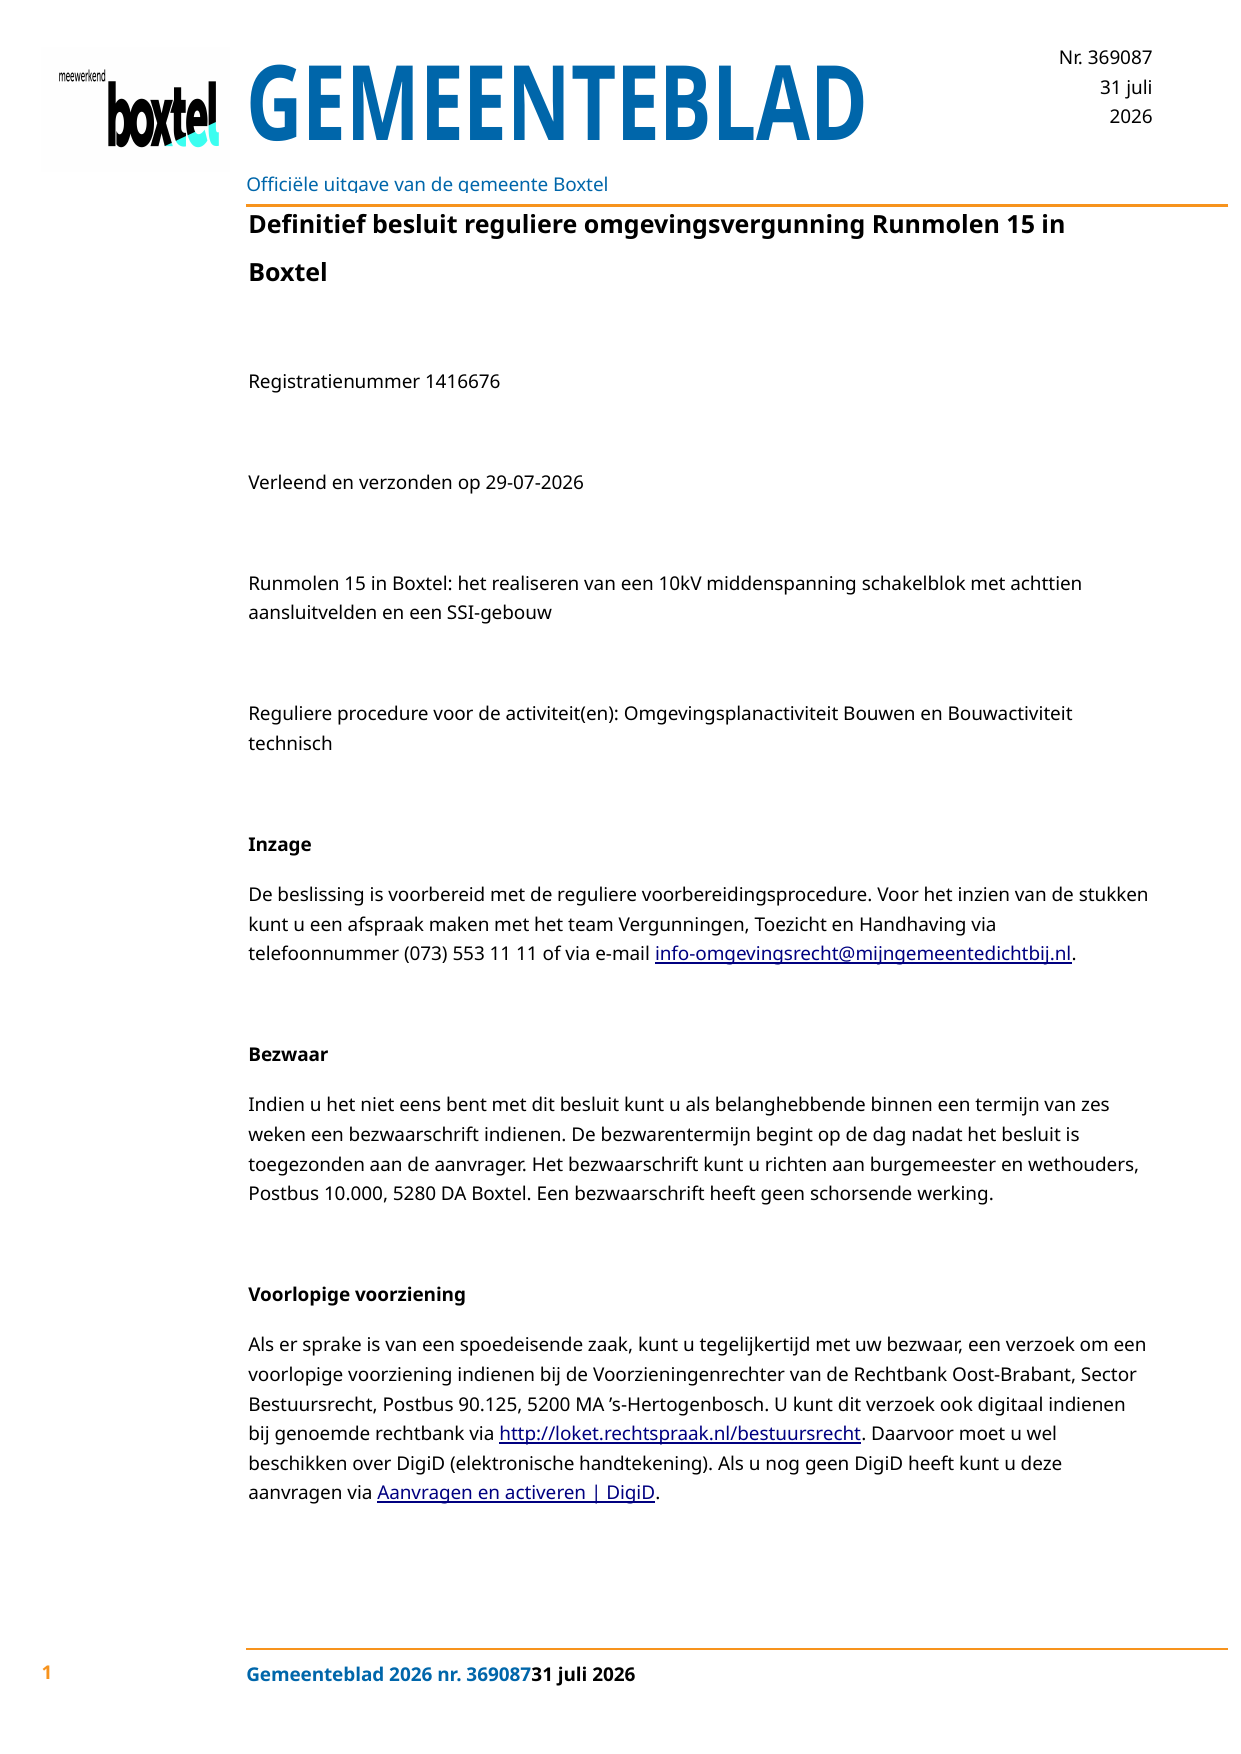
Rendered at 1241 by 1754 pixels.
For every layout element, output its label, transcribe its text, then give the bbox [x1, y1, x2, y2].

picture [41, 47, 231, 172]
text Inzage [248, 831, 1152, 857]
text Bezwaar [248, 1041, 1152, 1067]
text Runmolen 15 in Boxtel: het realiseren van een 10kV middenspanning schakelblok met achttien aansluitvelden en een SSI-gebouw [248, 570, 1152, 625]
text De beslissing is voorbereid met de reguliere voorbereidingsprocedure. Voor het inzien van de stukken kunt u een afspraak maken met het team Vergunningen, Toezicht en Handhaving via telefoonnummer (073) 553 11 11 of via e-mail info-omgevingsrecht@mijngemeentedichtbij.nl. [248, 881, 1152, 966]
text Verleend en verzonden op 29-07-2026 [248, 469, 1152, 495]
text Definitief besluit reguliere omgevingsvergunning Runmolen 15 in Boxtel [248, 207, 1152, 288]
text Als er sprake is van een spoedeisende zaak, kunt u tegelijkertijd met uw bezwaar, een verzoek om een voorlopige voorziening indienen bij de Voorzieningenrechter van de Rechtbank Oost-Brabant, Sector Bestuursrecht, Postbus 90.125, 5200 MA ’s-Hertogenbosch. U kunt dit verzoek ook digitaal indienen bij genoemde rechtbank via http://loket.rechtspraak.nl/bestuursrecht. Daarvoor moet u wel beschikken over DigiD (elektronische handtekening). Als u nog geen DigiD heeft kunt u deze aanvragen via Aanvragen en activeren | DigiD. [248, 1332, 1152, 1505]
text Indien u het niet eens bent met dit besluit kunt u als belanghebbende binnen een termijn van zes weken een bezwaarschrift indienen. De bezwarentermijn begint op de dag nadat het besluit is toegezonden aan de aanvrager. Het bezwaarschrift kunt u richten aan burgemeester en wethouders, Postbus 10.000, 5280 DA Boxtel. Een bezwaarschrift heeft geen schorsende werking. [248, 1092, 1152, 1206]
text Reguliere procedure voor de activiteit(en): Omgevingsplanactiviteit Bouwen en Bouwactiviteit technisch [248, 700, 1152, 756]
text Voorlopige voorziening [248, 1281, 1152, 1307]
text Registratienummer 1416676 [248, 368, 1152, 394]
